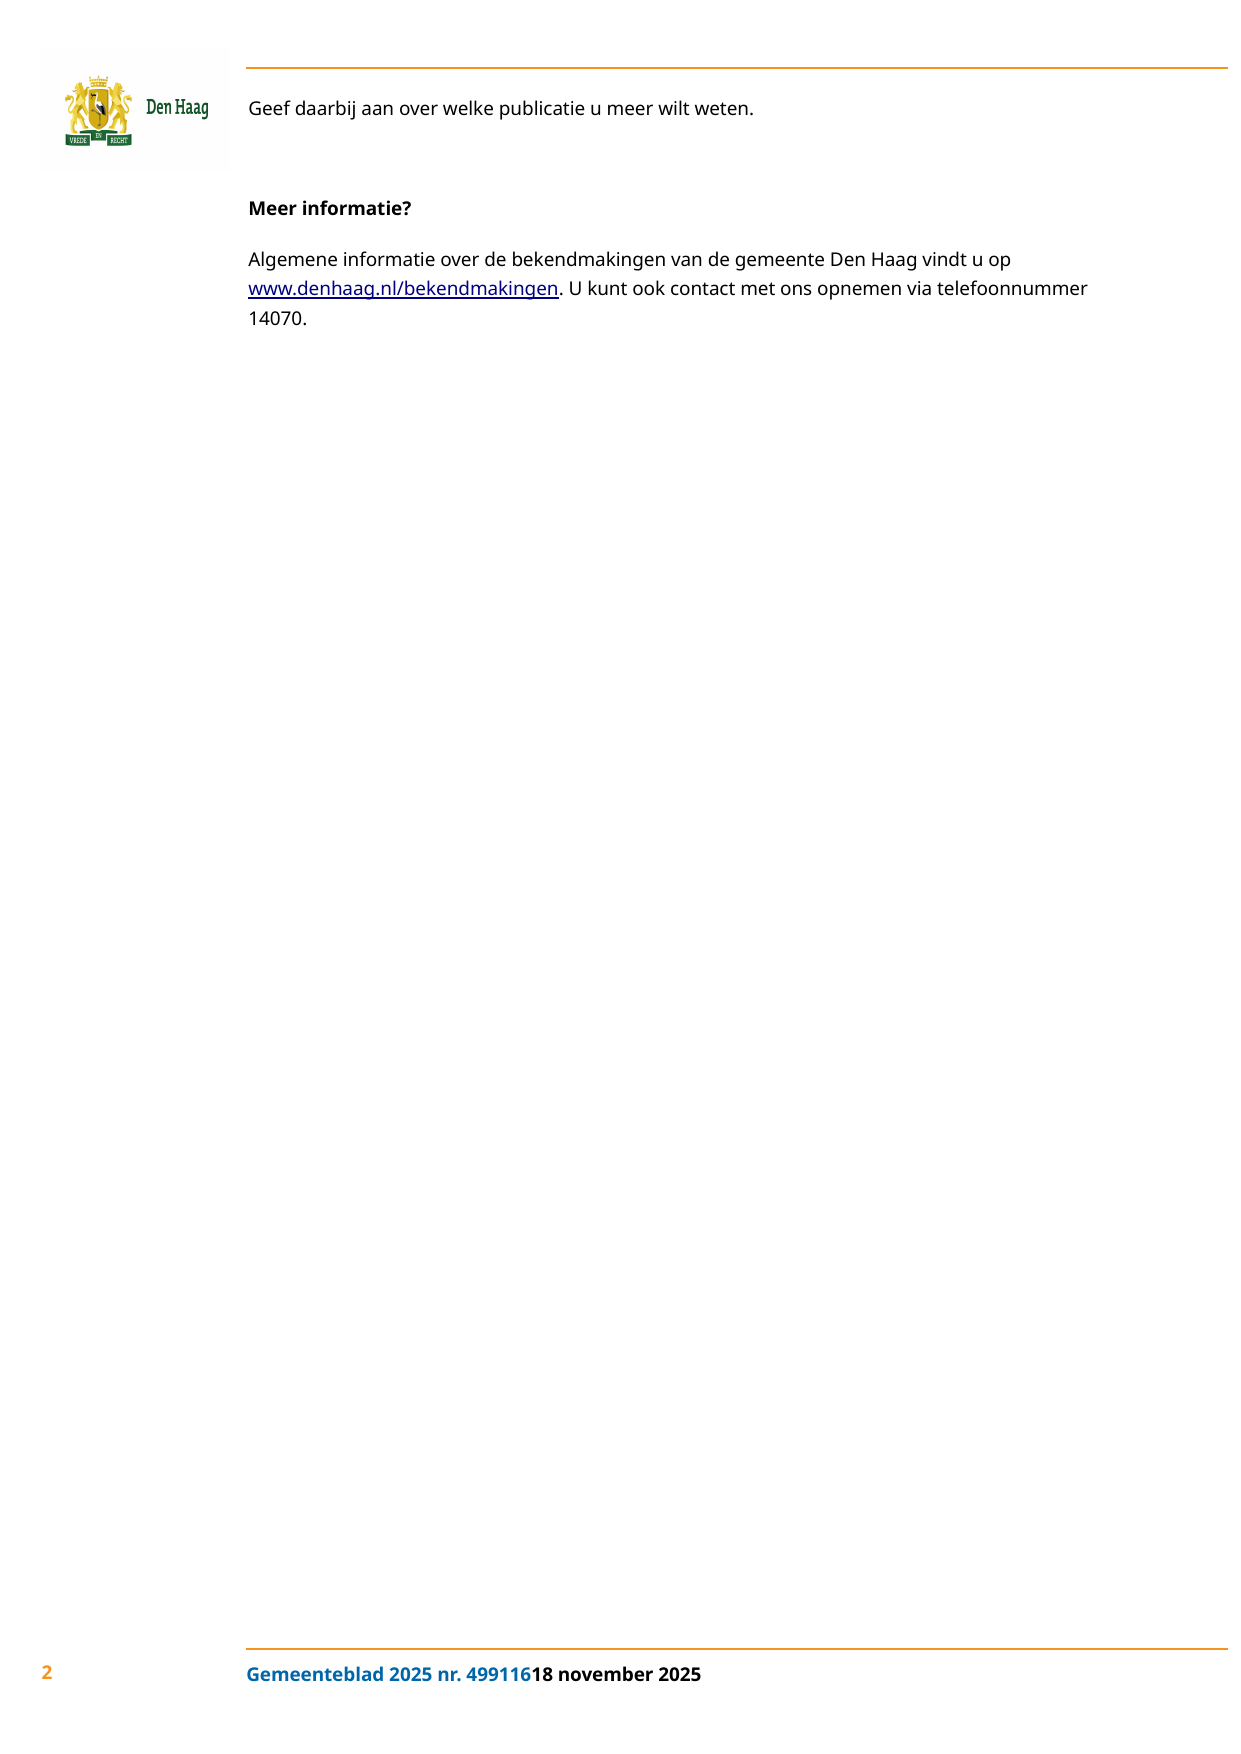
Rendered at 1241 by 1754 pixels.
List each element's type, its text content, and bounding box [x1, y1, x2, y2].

text Meer informatie? [248, 196, 1152, 221]
text Algemene informatie over de bekendmakingen van de gemeente Den Haag vindt u op www.denhaag.nl/bekendmakingen. U kunt ook contact met ons opnemen via telefoonnummer 14070. [248, 246, 1152, 331]
text Geef daarbij aan over welke publicatie u meer wilt weten. [248, 95, 1152, 121]
picture [41, 47, 231, 172]
